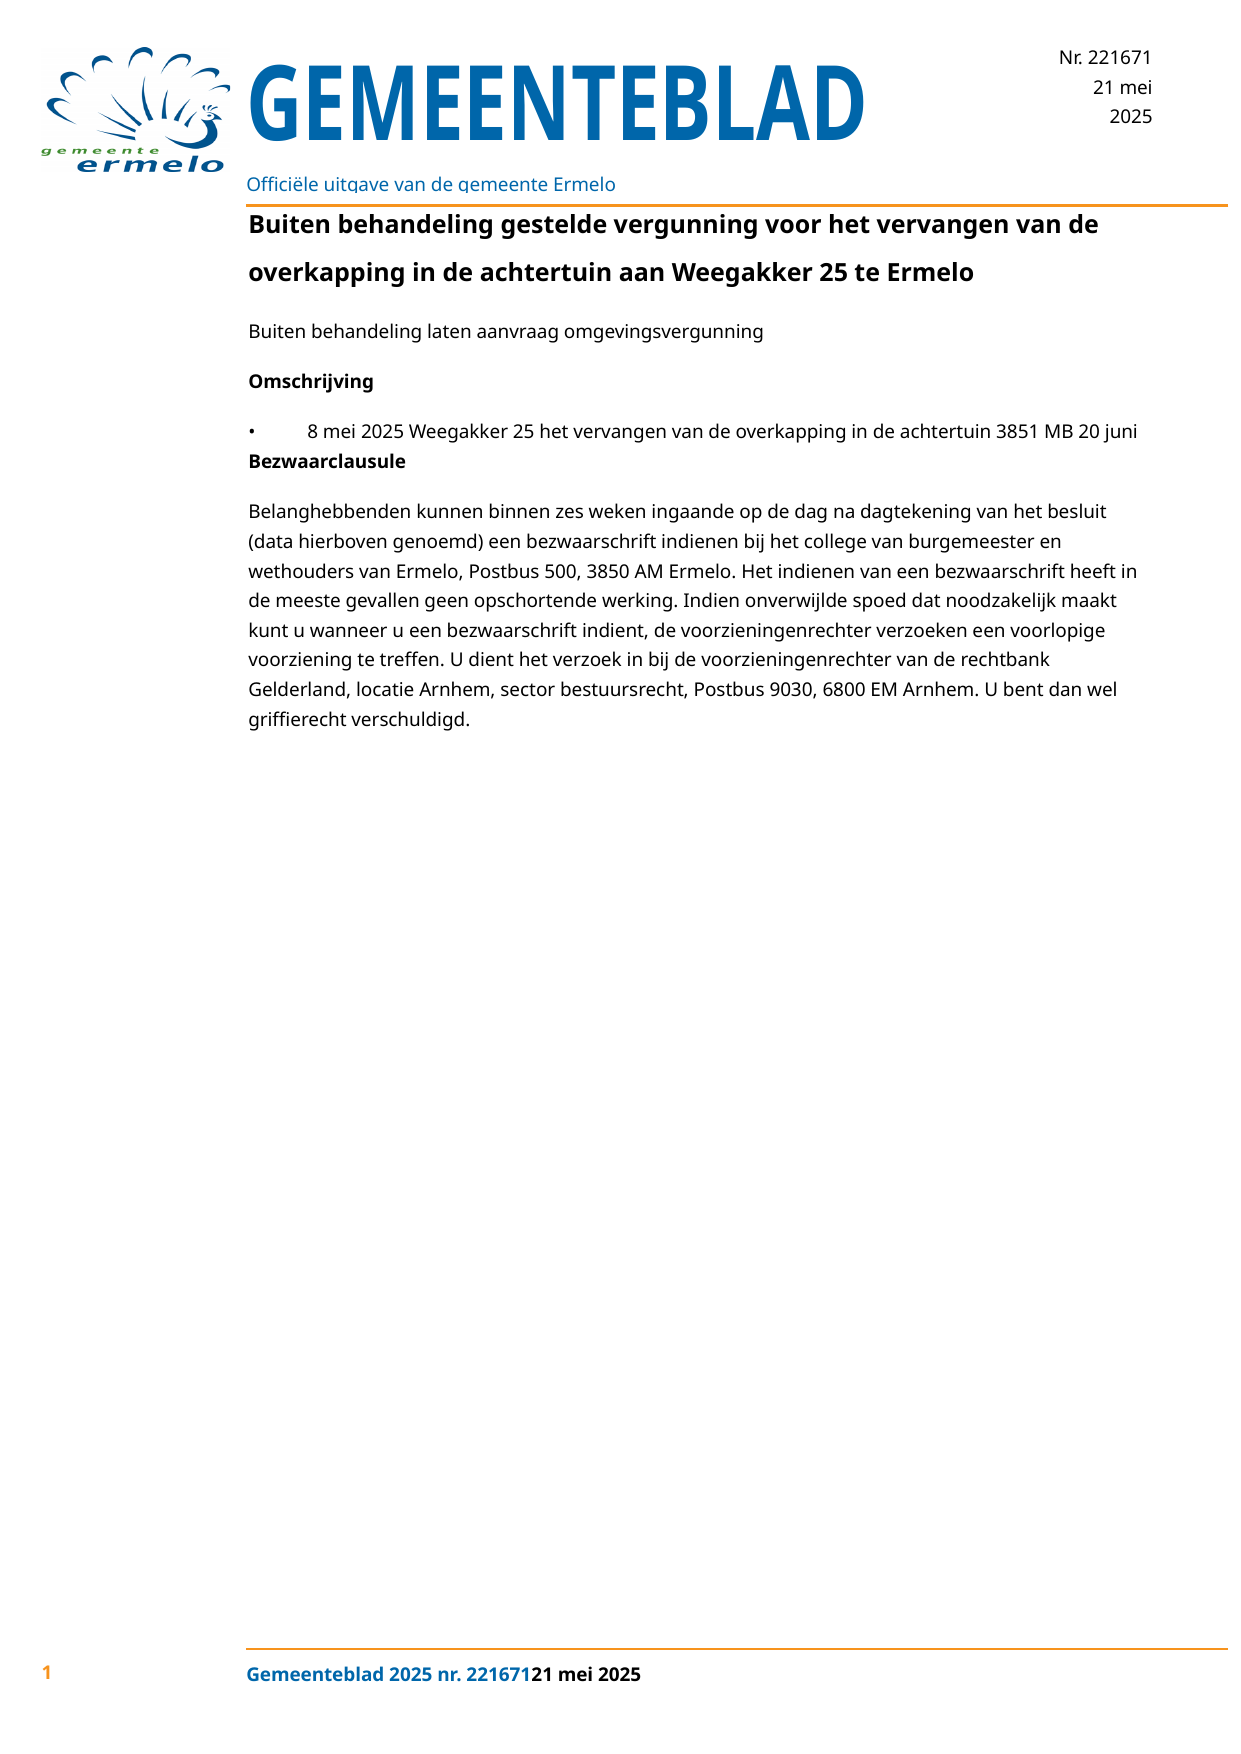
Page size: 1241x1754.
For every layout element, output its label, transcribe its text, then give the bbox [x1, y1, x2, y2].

text Buiten behandeling gestelde vergunning voor het vervangen van de overkapping in de achtertuin aan Weegakker 25 te Ermelo [248, 207, 1152, 288]
text Bezwaarclausule [248, 448, 1152, 474]
picture [41, 47, 231, 172]
text Buiten behandeling laten aanvraag omgevingsvergunning [248, 318, 1152, 344]
list 8 mei 2025 Weegakker 25 het vervangen van de overkapping in de achtertuin 3851 MB 20 juni [248, 419, 1152, 444]
text Omschrijving [248, 368, 1152, 394]
text Belanghebbenden kunnen binnen zes weken ingaande op de dag na dagtekening van het besluit (data hierboven genoemd) een bezwaarschrift indienen bij het college van burgemeester en wethouders van Ermelo, Postbus 500, 3850 AM Ermelo. Het indienen van een bezwaarschrift heeft in de meeste gevallen geen opschortende werking. Indien onverwijlde spoed dat noodzakelijk maakt kunt u wanneer u een bezwaarschrift indient, de voorzieningenrechter verzoeken een voorlopige voorziening te treffen. U dient het verzoek in bij de voorzieningenrechter van de rechtbank Gelderland, locatie Arnhem, sector bestuursrecht, Postbus 9030, 6800 EM Arnhem. U bent dan wel griffierecht verschuldigd. [248, 499, 1152, 732]
